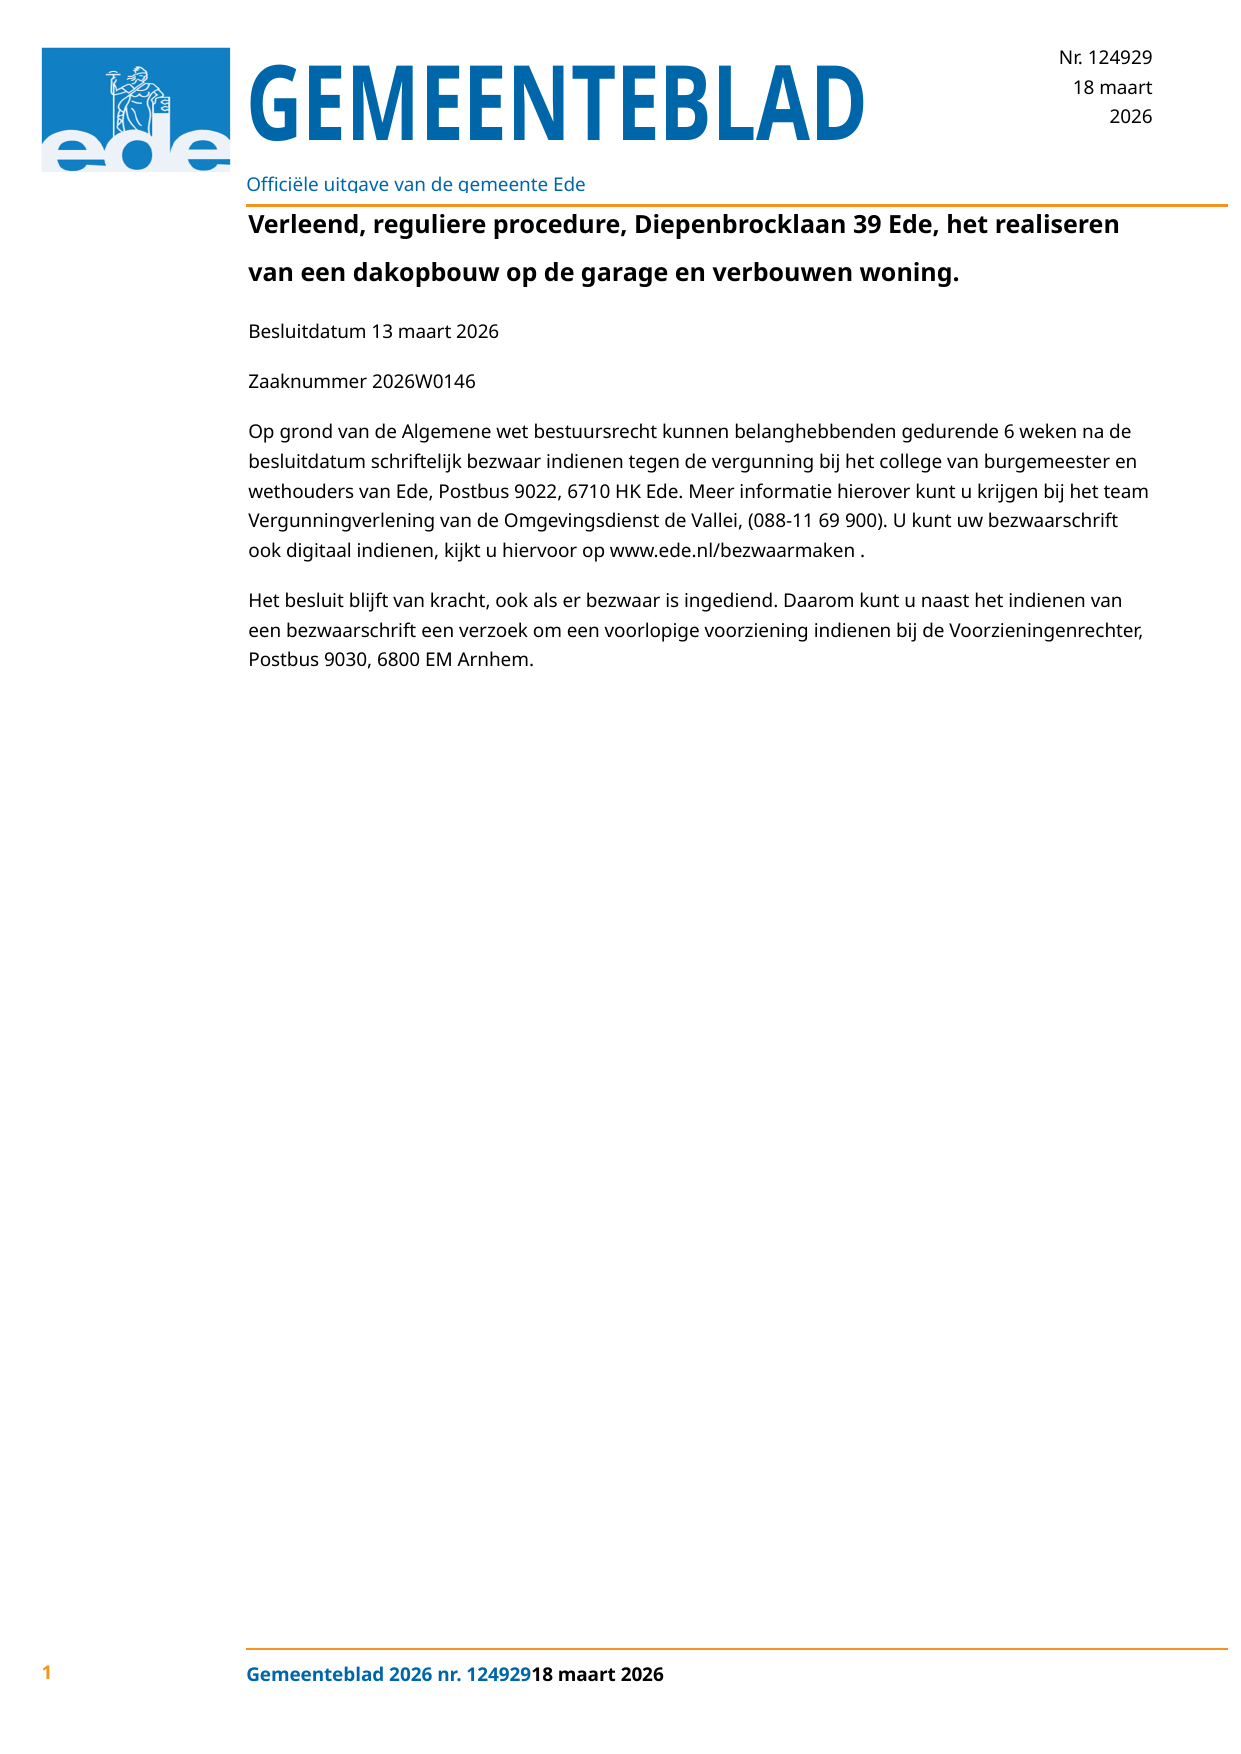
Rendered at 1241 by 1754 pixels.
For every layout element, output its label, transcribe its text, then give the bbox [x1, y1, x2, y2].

text Verleend, reguliere procedure, Diepenbrocklaan 39 Ede, het realiseren van een dakopbouw op de garage en verbouwen woning. [248, 207, 1152, 288]
text Het besluit blijft van kracht, ook als er bezwaar is ingediend. Daarom kunt u naast het indienen van een bezwaarschrift een verzoek om een voorlopige voorziening indienen bij de Voorzieningenrechter, Postbus 9030, 6800 EM Arnhem. [248, 587, 1152, 672]
text Besluitdatum 13 maart 2026 [248, 318, 1152, 344]
text Op grond van de Algemene wet bestuursrecht kunnen belanghebbenden gedurende 6 weken na de besluitdatum schriftelijk bezwaar indienen tegen de vergunning bij het college van burgemeester en wethouders van Ede, Postbus 9022, 6710 HK Ede. Meer informatie hierover kunt u krijgen bij het team Vergunningverlening van de Omgevingsdienst de Vallei, (088-11 69 900). U kunt uw bezwaarschrift ook digitaal indienen, kijkt u hiervoor op www.ede.nl/bezwaarmaken . [248, 419, 1152, 563]
text Zaaknummer 2026W0146 [248, 368, 1152, 394]
picture [41, 47, 231, 172]
